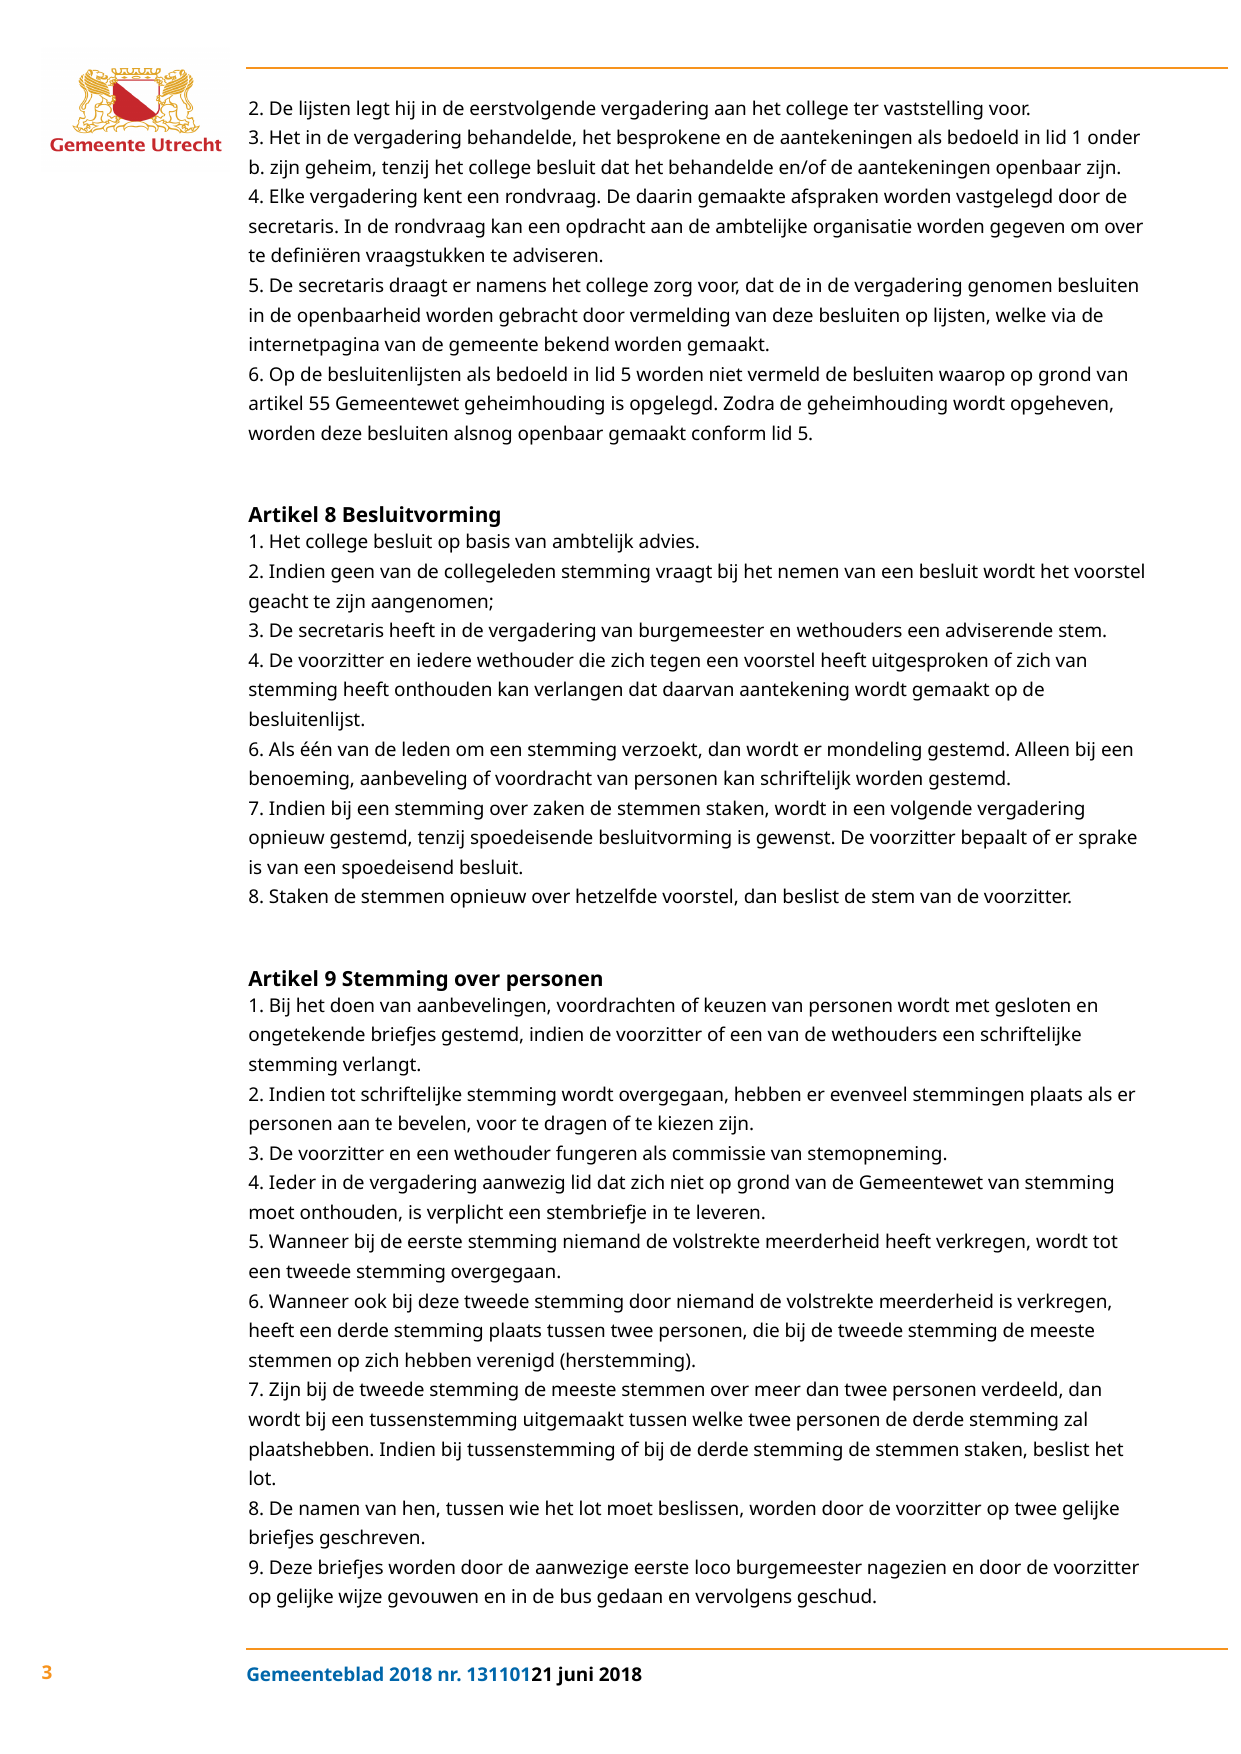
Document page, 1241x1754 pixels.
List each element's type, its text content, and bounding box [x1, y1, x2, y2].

text 9. Deze briefjes worden door de aanwezige eerste loco burgemeester nagezien en door de voorzitter op gelijke wijze gevouwen en in de bus gedaan en vervolgens geschud. [248, 1554, 1152, 1609]
text 1. Bij het doen van aanbevelingen, voordrachten of keuzen van personen wordt met gesloten en ongetekende briefjes gestemd, indien de voorzitter of een van de wethouders een schriftelijke stemming verlangt. [248, 992, 1152, 1077]
text 5. Wanneer bij de eerste stemming niemand de volstrekte meerderheid heeft verkregen, wordt tot een tweede stemming overgegaan. [248, 1229, 1152, 1284]
text 2. Indien tot schriftelijke stemming wordt overgegaan, hebben er evenveel stemmingen plaats als er personen aan te bevelen, voor te dragen of te kiezen zijn. [248, 1081, 1152, 1136]
text 2. De lijsten legt hij in de eerstvolgende vergadering aan het college ter vaststelling voor. [248, 95, 1152, 121]
text 4. Ieder in de vergadering aanwezig lid dat zich niet op grond van de Gemeentewet van stemming moet onthouden, is verplicht een stembriefje in te leveren. [248, 1169, 1152, 1225]
text Artikel 8 Besluitvorming [248, 500, 1152, 529]
text 4. De voorzitter en iedere wethouder die zich tegen een voorstel heeft uitgesproken of zich van stemming heeft onthouden kan verlangen dat daarvan aantekening wordt gemaakt op de besluitenlijst. [248, 647, 1152, 732]
text 7. Indien bij een stemming over zaken de stemmen staken, wordt in een volgende vergadering opnieuw gestemd, tenzij spoedeisende besluitvorming is gewenst. De voorzitter bepaalt of er sprake is van een spoedeisend besluit. [248, 795, 1152, 880]
text 3. Het in de vergadering behandelde, het besprokene en de aantekeningen als bedoeld in lid 1 onder b. zijn geheim, tenzij het college besluit dat het behandelde en/of de aantekeningen openbaar zijn. [248, 124, 1152, 180]
text 8. De namen van hen, tussen wie het lot moet beslissen, worden door de voorzitter op twee gelijke briefjes geschreven. [248, 1495, 1152, 1550]
text 6. Op de besluitenlijsten als bedoeld in lid 5 worden niet vermeld de besluiten waarop op grond van artikel 55 Gemeentewet geheimhouding is opgelegd. Zodra de geheimhouding wordt opgeheven, worden deze besluiten alsnog openbaar gemaakt conform lid 5. [248, 361, 1152, 446]
text Artikel 9 Stemming over personen [248, 964, 1152, 992]
text 1. Het college besluit op basis van ambtelijk advies. [248, 529, 1152, 554]
text 3. De voorzitter en een wethouder fungeren als commissie van stemopneming. [248, 1140, 1152, 1166]
picture [41, 47, 231, 172]
text 6. Als één van de leden om een stemming verzoekt, dan wordt er mondeling gestemd. Alleen bij een benoeming, aanbeveling of voordracht van personen kan schriftelijk worden gestemd. [248, 736, 1152, 791]
text 5. De secretaris draagt er namens het college zorg voor, dat de in de vergadering genomen besluiten in de openbaarheid worden gebracht door vermelding van deze besluiten op lijsten, welke via de internetpagina van de gemeente bekend worden gemaakt. [248, 272, 1152, 357]
text 7. Zijn bij de tweede stemming de meeste stemmen over meer dan twee personen verdeeld, dan wordt bij een tussenstemming uitgemaakt tussen welke twee personen de derde stemming zal plaatshebben. Indien bij tussenstemming of bij de derde stemming de stemmen staken, beslist het lot. [248, 1377, 1152, 1491]
text 3. De secretaris heeft in de vergadering van burgemeester en wethouders een adviserende stem. [248, 617, 1152, 643]
text 6. Wanneer ook bij deze tweede stemming door niemand de volstrekte meerderheid is verkregen, heeft een derde stemming plaats tussen twee personen, die bij de tweede stemming de meeste stemmen op zich hebben verenigd (herstemming). [248, 1288, 1152, 1373]
text 8. Staken de stemmen opnieuw over hetzelfde voorstel, dan beslist de stem van de voorzitter. [248, 884, 1152, 909]
text 4. Elke vergadering kent een rondvraag. De daarin gemaakte afspraken worden vastgelegd door de secretaris. In de rondvraag kan een opdracht aan de ambtelijke organisatie worden gegeven om over te definiëren vraagstukken te adviseren. [248, 183, 1152, 268]
text 2. Indien geen van de collegeleden stemming vraagt bij het nemen van een besluit wordt het voorstel geacht te zijn aangenomen; [248, 558, 1152, 613]
